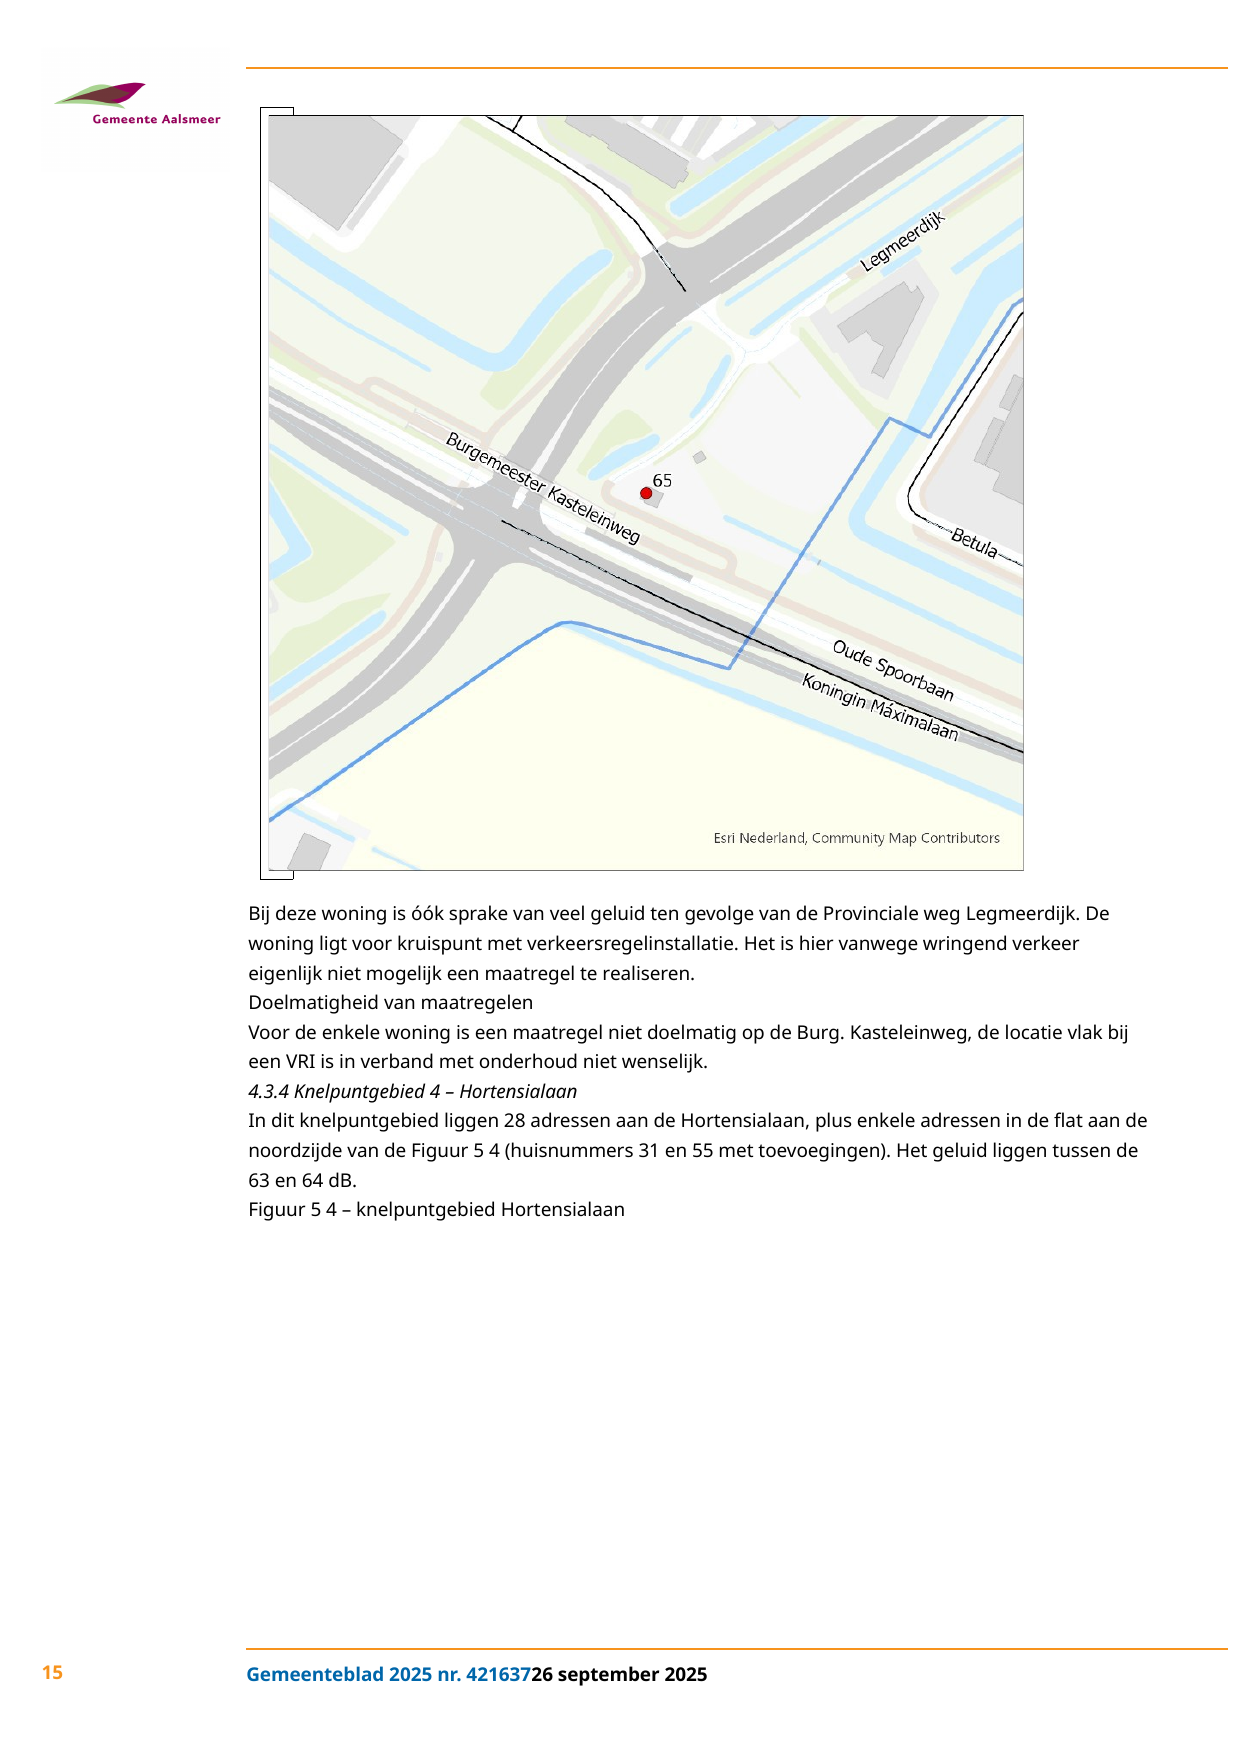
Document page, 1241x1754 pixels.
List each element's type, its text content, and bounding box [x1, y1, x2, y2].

picture [268, 115, 1024, 871]
text Voor de enkele woning is een maatregel niet doelmatig op de Burg. Kasteleinweg, de locatie vlak bij een VRI is in verband met onderhoud niet wenselijk. [248, 1019, 1152, 1074]
text In dit knelpuntgebied liggen 28 adressen aan de Hortensialaan, plus enkele adressen in de flat aan de noordzijde van de Figuur 5 4 (huisnummers 31 en 55 met toevoegingen). Het geluid liggen tussen de 63 en 64 dB. [248, 1108, 1152, 1193]
text Bij deze woning is óók sprake van veel geluid ten gevolge van de Provinciale weg Legmeerdijk. De woning ligt voor kruispunt met verkeersregelinstallatie. Het is hier vanwege wringend verkeer eigenlijk niet mogelijk een maatregel te realiseren. [248, 901, 1152, 986]
picture [41, 47, 231, 172]
text Doelmatigheid van maatregelen [248, 989, 1152, 1015]
text Figuur 5 4 – knelpuntgebied Hortensialaan [248, 1196, 1152, 1222]
text 4.3.4 Knelpuntgebied 4 – Hortensialaan [248, 1078, 1152, 1104]
